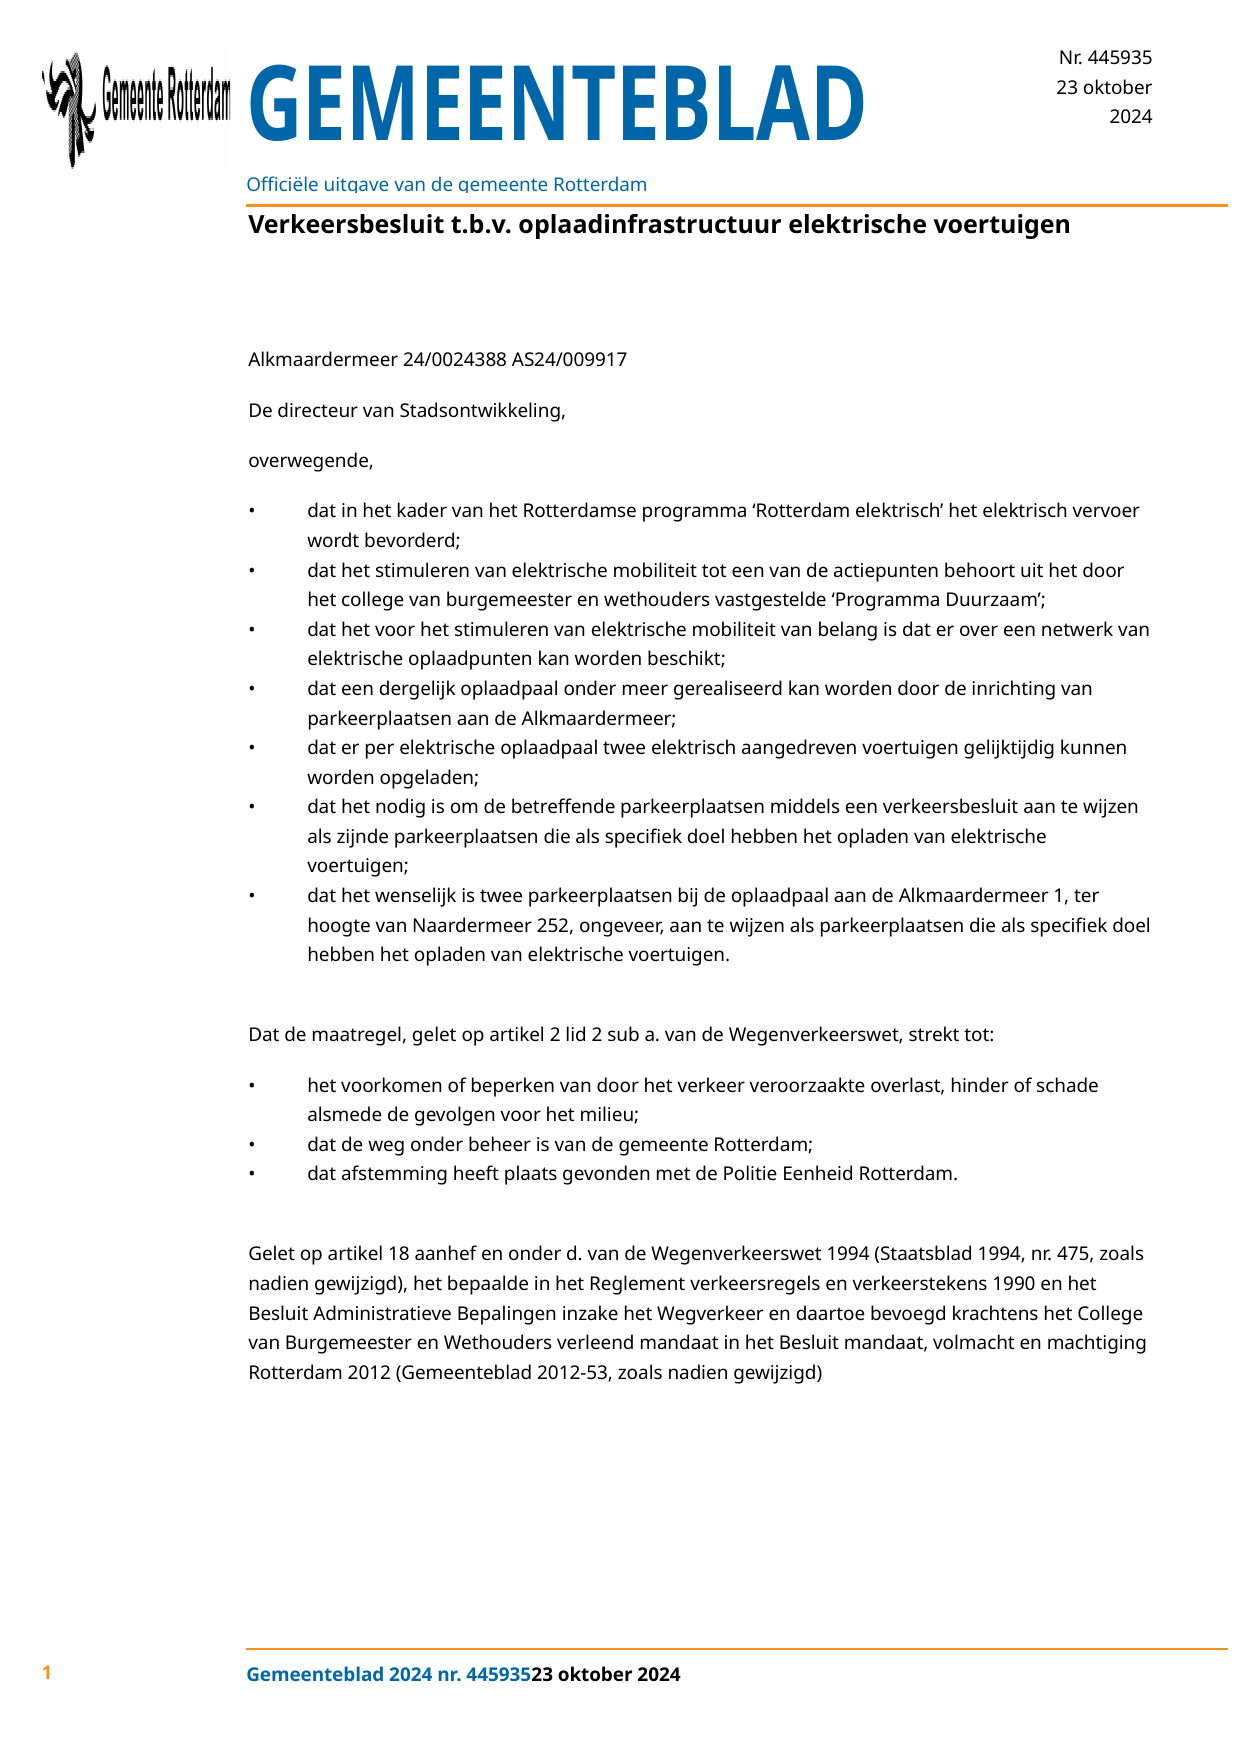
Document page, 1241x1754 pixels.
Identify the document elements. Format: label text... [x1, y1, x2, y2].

list dat er per elektrische oplaadpaal twee elektrisch aangedreven voertuigen gelijktijdig kunnen worden opgeladen; [248, 734, 1152, 790]
list het voorkomen of beperken van door het verkeer veroorzaakte overlast, hinder of schade alsmede de gevolgen voor het milieu; [248, 1072, 1152, 1127]
text Verkeersbesluit t.b.v. oplaadinfrastructuur elektrische voertuigen [248, 207, 1152, 241]
list dat het stimuleren van elektrische mobiliteit tot een van de actiepunten behoort uit het door het college van burgemeester en wethouders vastgestelde ‘Programma Duurzaam’; [248, 557, 1152, 612]
text De directeur van Stadsontwikkeling, [248, 397, 1152, 423]
list dat de weg onder beheer is van de gemeente Rotterdam; [248, 1131, 1152, 1157]
list dat het nodig is om de betreffende parkeerplaatsen middels een verkeersbesluit aan te wijzen als zijnde parkeerplaatsen die als specifiek doel hebben het opladen van elektrische voertuigen; [248, 793, 1152, 878]
list dat het wenselijk is twee parkeerplaatsen bij de oplaadpaal aan de Alkmaardermeer 1, ter hoogte van Naardermeer 252, ongeveer, aan te wijzen als parkeerplaatsen die als specifiek doel hebben het opladen van elektrische voertuigen. [248, 882, 1152, 967]
text Alkmaardermeer 24/0024388 AS24/009917 [248, 346, 1152, 372]
list dat in het kader van het Rotterdamse programma ‘Rotterdam elektrisch’ het elektrisch vervoer wordt bevorderd; [248, 498, 1152, 553]
text Dat de maatregel, gelet op artikel 2 lid 2 sub a. van de Wegenverkeerswet, strekt tot: [248, 1021, 1152, 1047]
list dat afstemming heeft plaats gevonden met de Politie Eenheid Rotterdam. [248, 1161, 1152, 1186]
text overwegende, [248, 447, 1152, 473]
list dat het voor het stimuleren van elektrische mobiliteit van belang is dat er over een netwerk van elektrische oplaadpunten kan worden beschikt; [248, 616, 1152, 671]
text Gelet op artikel 18 aanhef en onder d. van de Wegenverkeerswet 1994 (Staatsblad 1994, nr. 475, zoals nadien gewijzigd), het bepaalde in het Reglement verkeersregels en verkeerstekens 1990 en het Besluit Administratieve Bepalingen inzake het Wegverkeer en daartoe bevoegd krachtens het College van Burgemeester en Wethouders verleend mandaat in het Besluit mandaat, volmacht en machtiging Rotterdam 2012 (Gemeenteblad 2012-53, zoals nadien gewijzigd) [248, 1241, 1152, 1385]
picture [41, 47, 231, 172]
list dat een dergelijk oplaadpaal onder meer gerealiseerd kan worden door de inrichting van parkeerplaatsen aan de Alkmaardermeer; [248, 675, 1152, 731]
